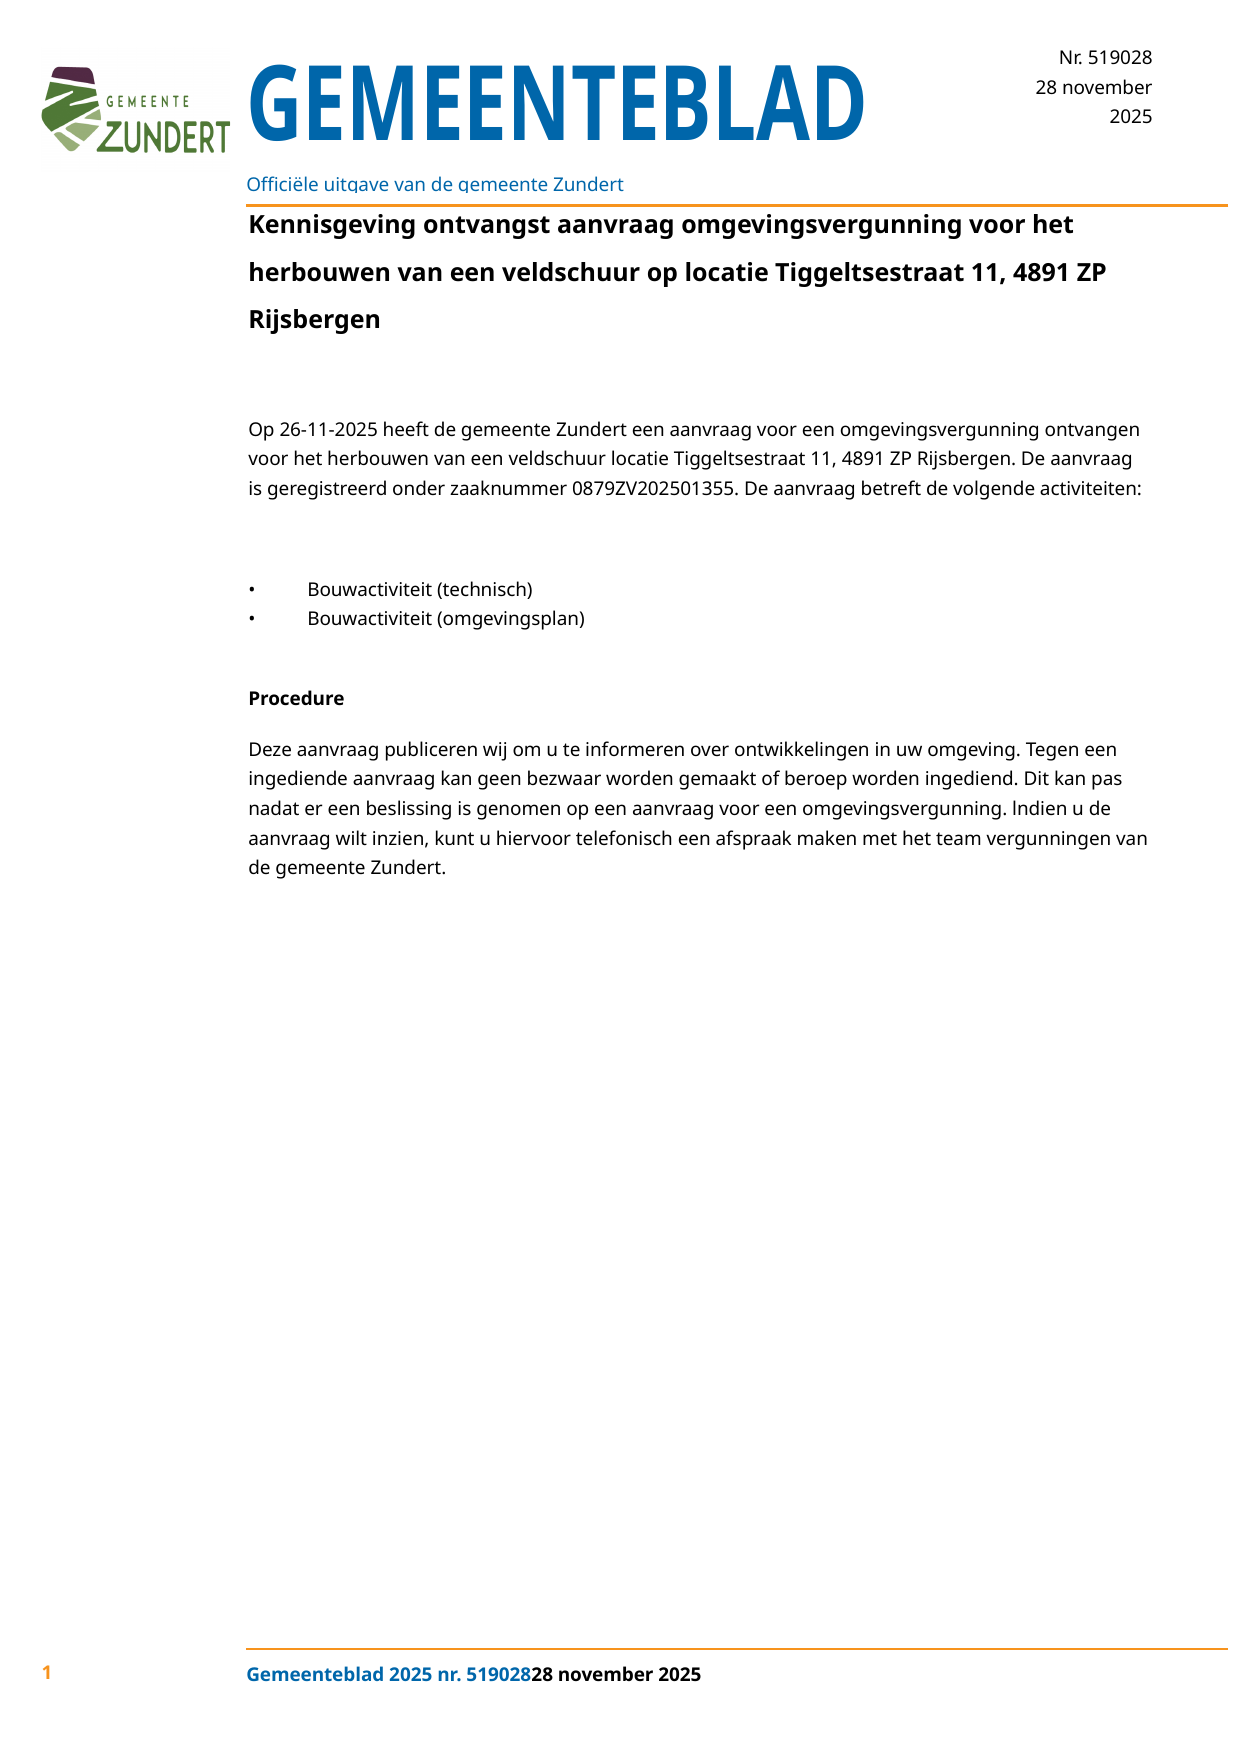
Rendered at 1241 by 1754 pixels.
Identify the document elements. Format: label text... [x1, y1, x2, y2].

text Kennisgeving ontvangst aanvraag omgevingsvergunning voor het herbouwen van een veldschuur op locatie Tiggeltsestraat 11, 4891 ZP Rijsbergen [248, 207, 1152, 336]
list Bouwactiviteit (omgevingsplan) [248, 606, 1152, 631]
text Op 26-11-2025 heeft de gemeente Zundert een aanvraag voor een omgevingsvergunning ontvangen voor het herbouwen van een veldschuur locatie Tiggeltsestraat 11, 4891 ZP Rijsbergen. De aanvraag is geregistreerd onder zaaknummer 0879ZV202501355. De aanvraag betreft de volgende activiteiten: [248, 416, 1152, 501]
list Bouwactiviteit (technisch) [248, 576, 1152, 602]
picture [41, 47, 231, 172]
text Deze aanvraag publiceren wij om u te informeren over ontwikkelingen in uw omgeving. Tegen een ingediende aanvraag kan geen bezwaar worden gemaakt of beroep worden ingediend. Dit kan pas nadat er een beslissing is genomen op een aanvraag voor een omgevingsvergunning. lndien u de aanvraag wilt inzien, kunt u hiervoor telefonisch een afspraak maken met het team vergunningen van de gemeente Zundert. [248, 736, 1152, 880]
text Procedure [248, 686, 1152, 711]
